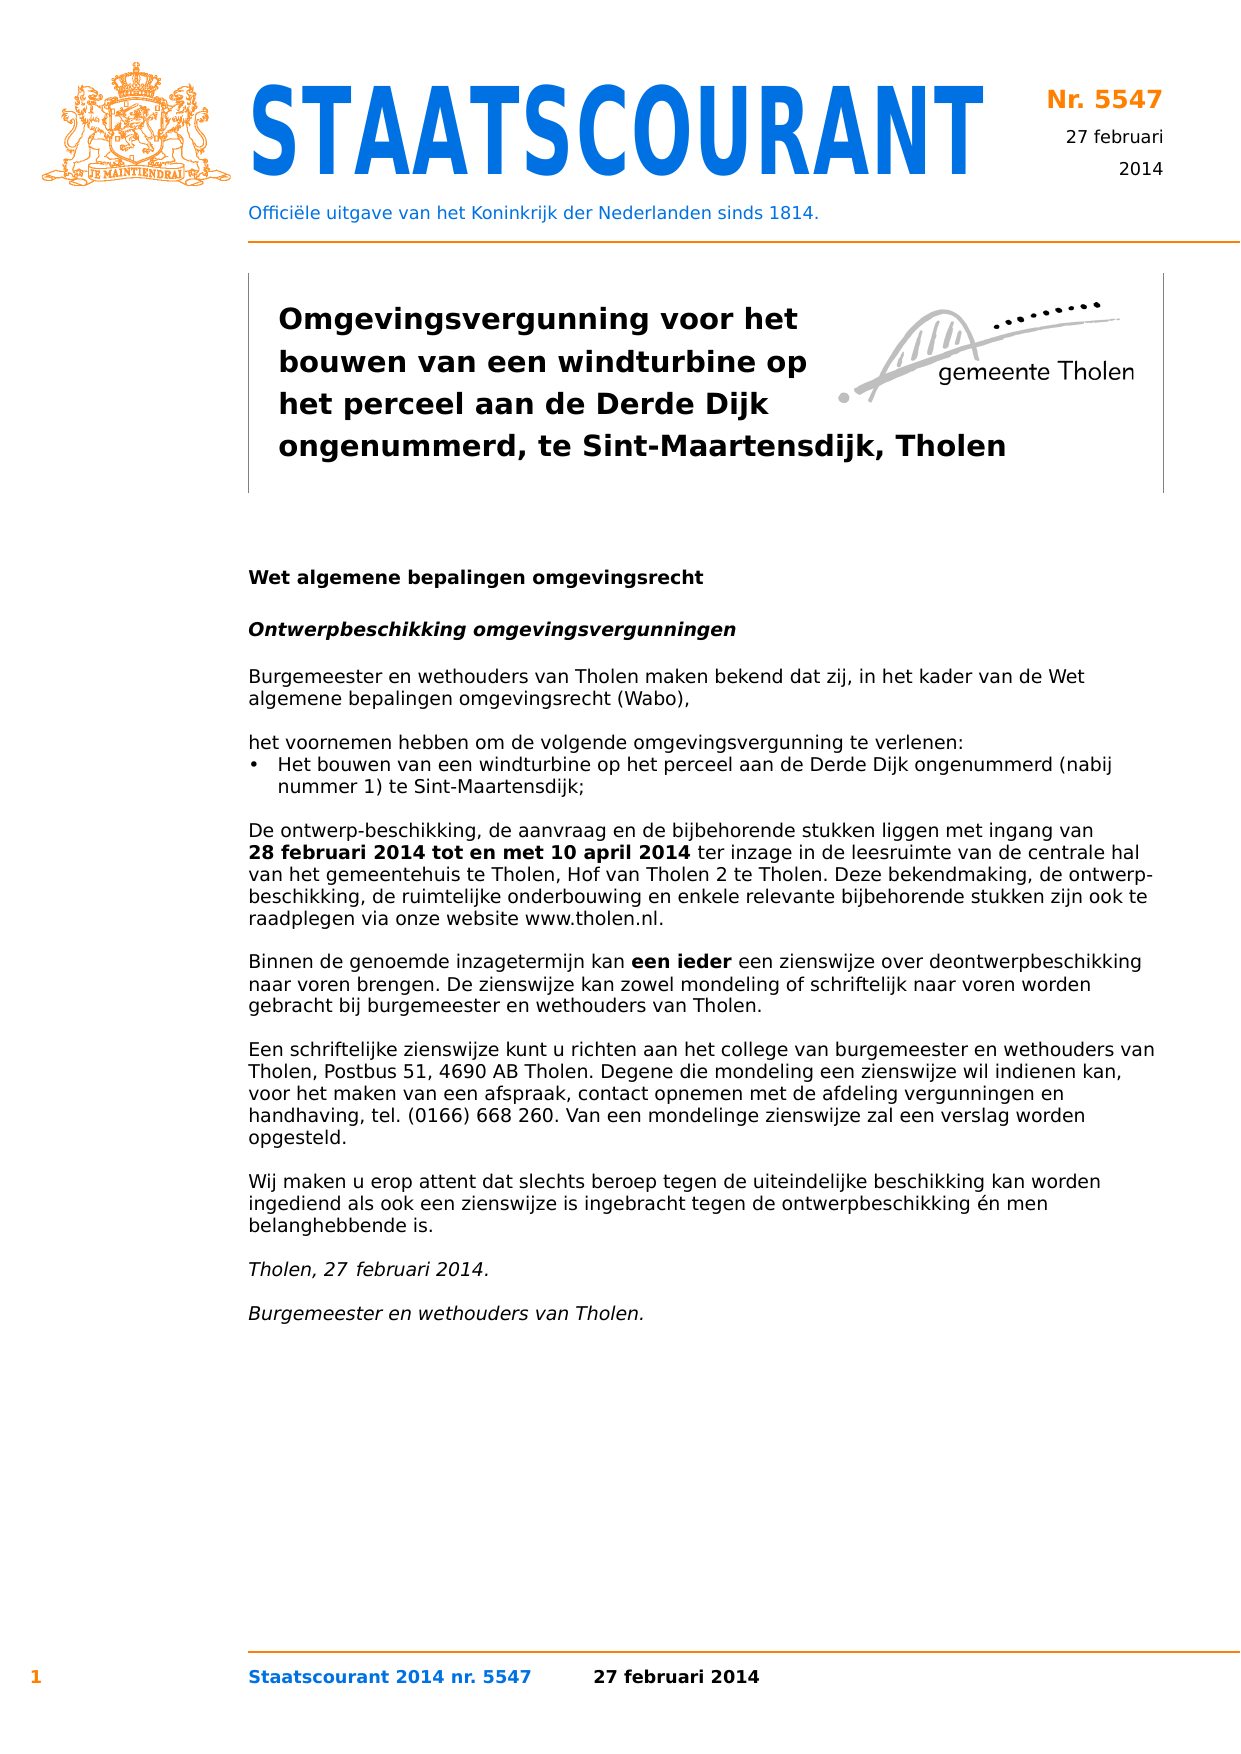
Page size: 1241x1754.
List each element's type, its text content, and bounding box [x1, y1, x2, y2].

table_cell 2014 [998, 153, 1240, 203]
table_header Nr. 5547 [998, 62, 1240, 121]
text • Het bouwen van een windturbine op het perceel aan de Derde Dijk ongenummerd (nabij nummer 1) te Sint-Maartensdijk; [248, 754, 1163, 798]
table_cell Officiële uitgave van het Koninkrijk der Nederlanden sinds 1814. [248, 203, 1240, 241]
text Burgemeester en wethouders van Tholen maken bekend dat zij, in het kader van de Wet algemene bepalingen omgevingsrecht (Wabo), [248, 666, 1163, 710]
text Burgemeester en wethouders van Tholen. [248, 1303, 1163, 1325]
text het voornemen hebben om de volgende omgevingsvergunning te verlenen: [248, 732, 1163, 754]
table_cell 27 februari [998, 121, 1240, 153]
text De ontwerp-beschikking, de aanvraag en de bijbehorende stukken liggen met ingang van 28 februari 2014 tot en met 10 april 2014 ter inzage in de leesruimte van de centrale hal van het gemeentehuis te Tholen, Hof van Tholen 2 te Tholen. Deze bekendmaking, de ontwerp-beschikking, de ruimtelijke onderbouwing en enkele relevante bijbehorende stukken zijn ook te raadplegen via onze website www.tholen.nl. [248, 820, 1163, 929]
text Tholen, 27 februari 2014. [248, 1259, 1163, 1281]
subtitle Ontwerpbeschikking omgevingsvergunningen [248, 619, 1163, 641]
text Een schriftelijke zienswijze kunt u richten aan het college van burgemeester en wethouders van Tholen, Postbus 51, 4690 AB Tholen. Degene die mondeling een zienswijze wil indienen kan, voor het maken van een afspraak, contact opnemen met de afdeling vergunningen en handhaving, tel. (0166) 668 260. Van een mondelinge zienswijze zal een verslag worden opgesteld. [248, 1039, 1163, 1149]
table_header [25, 62, 248, 241]
picture [41, 62, 231, 186]
text Wij maken u erop attent dat slechts beroep tegen de uiteindelijke beschikking kan worden ingediend als ook een zienswijze is ingebracht tegen de ontwerpbeschikking én men belanghebbende is. [248, 1171, 1163, 1237]
subtitle Wet algemene bepalingen omgevingsrecht [248, 567, 1163, 589]
picture [838, 302, 1134, 403]
table_header STAATSCOURANT [248, 62, 998, 203]
subtitle Omgevingsvergunning voor het bouwen van een windturbine op het perceel aan de Derde Dijk ongenummerd, te Sint-Maartensdijk, Tholen [249, 273, 1163, 493]
text Binnen de genoemde inzagetermijn kan een ieder een zienswijze over deontwerpbeschikking naar voren brengen. De zienswijze kan zowel mondeling of schriftelijk naar voren worden gebracht bij burgemeester en wethouders van Tholen. [248, 951, 1163, 1017]
